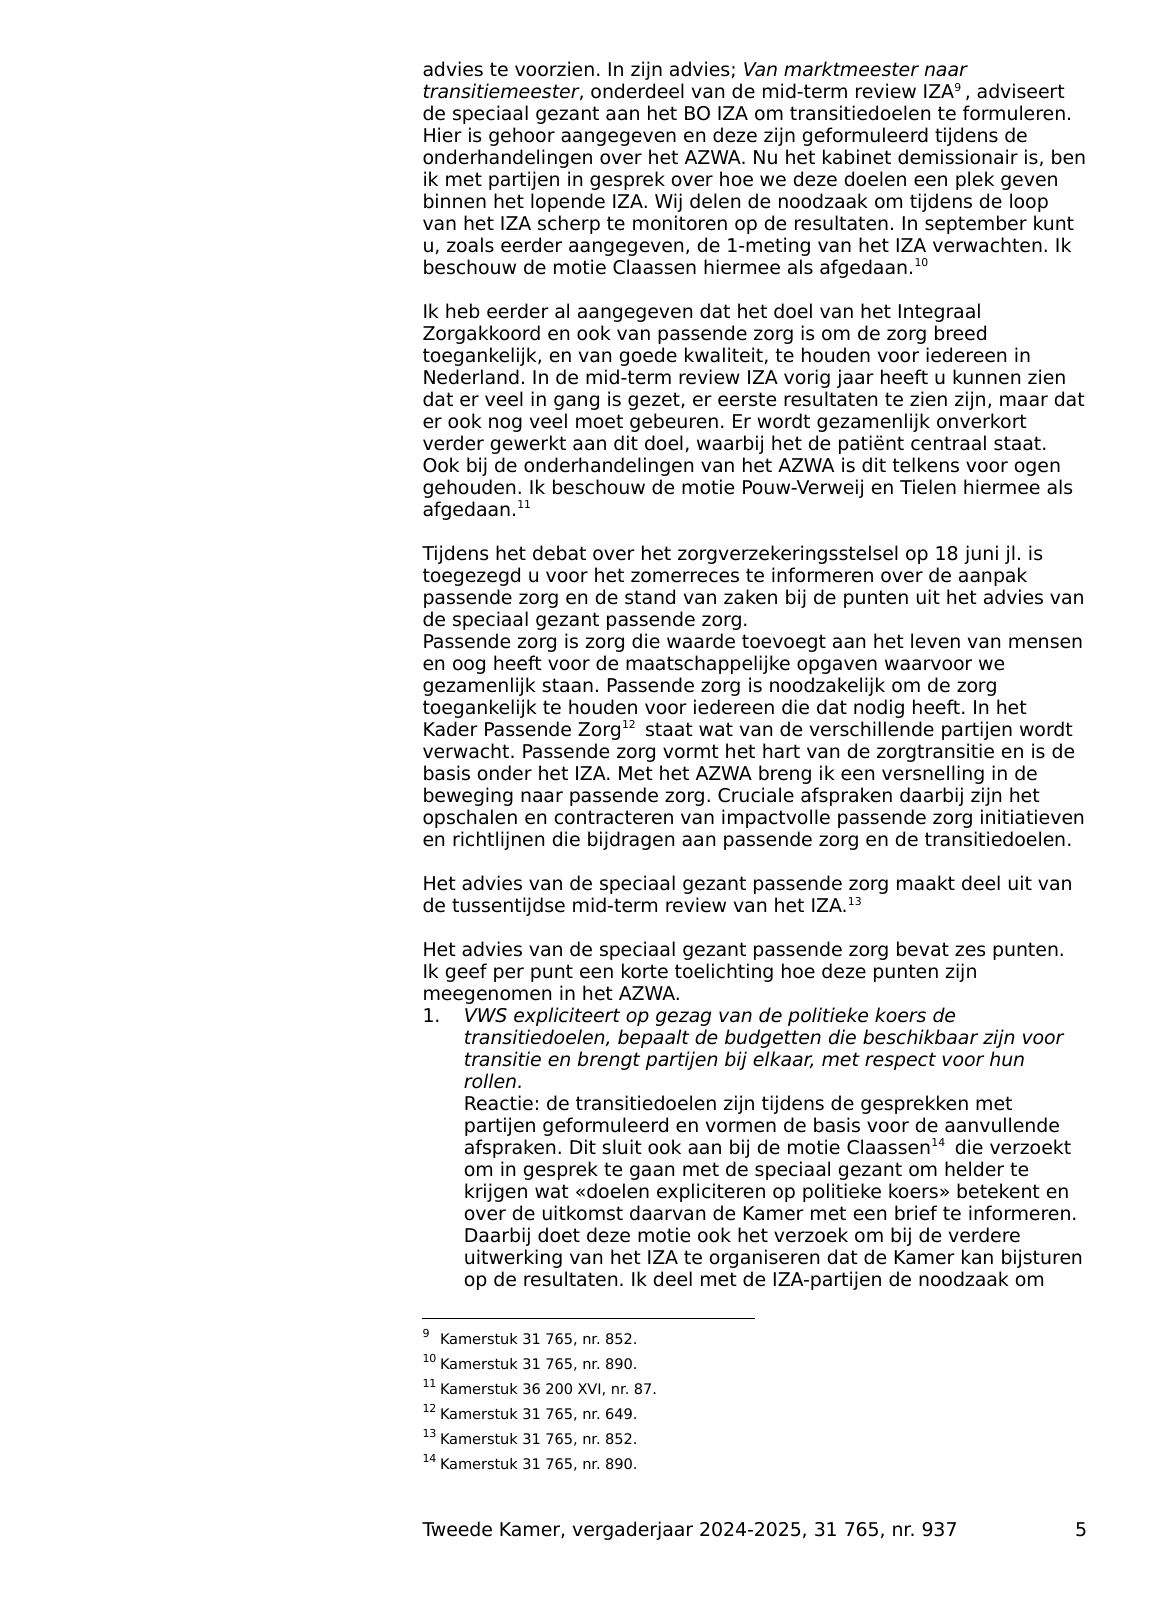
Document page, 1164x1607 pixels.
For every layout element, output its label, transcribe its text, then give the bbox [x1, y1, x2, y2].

text Reactie: de transitiedoelen zijn tijdens de gesprekken met partijen geformuleerd en vormen de basis voor de aanvullende afspraken. Dit sluit ook aan bij de motie Claassen die verzoekt om in gesprek te gaan met de speciaal gezant om helder te krijgen wat «doelen expliciteren op politieke koers» betekent en over de uitkomst daarvan de Kamer met een brief te informeren. Daarbij doet deze motie ook het verzoek om bij de verdere uitwerking van het IZA te organiseren dat de Kamer kan bijsturen op de resultaten. Ik deel met de IZA-partijen de noodzaak om [464, 1093, 1087, 1291]
text Kamerstuk 31 765, nr. 890. [422, 1352, 1087, 1374]
text Kamerstuk 31 765, nr. 852. [422, 1427, 1087, 1449]
text Ik heb eerder al aangegeven dat het doel van het Integraal Zorgakkoord en ook van passende zorg is om de zorg breed toegankelijk, en van goede kwaliteit, te houden voor iedereen in Nederland. In de mid-term review IZA vorig jaar heeft u kunnen zien dat er veel in gang is gezet, er eerste resultaten te zien zijn, maar dat er ook nog veel moet gebeuren. Er wordt gezamenlijk onverkort verder gewerkt aan dit doel, waarbij het de patiënt centraal staat. Ook bij de onderhandelingen van het AZWA is dit telkens voor ogen gehouden. Ik beschouw de motie Pouw-Verweij en Tielen hiermee als afgedaan. [422, 301, 1087, 521]
text Tijdens het debat over het zorgverzekeringsstelsel op 18 juni jl. is toegezegd u voor het zomerreces te informeren over de aanpak passende zorg en de stand van zaken bij de punten uit het advies van de speciaal gezant passende zorg. [422, 543, 1087, 631]
text 1. VWS expliciteert op gezag van de politieke koers de transitiedoelen, bepaalt de budgetten die beschikbaar zijn voor transitie en brengt partijen bij elkaar, met respect voor hun rollen. [422, 1005, 1087, 1093]
text advies te voorzien. In zijn advies; Van marktmeester naar transitiemeester, onderdeel van de mid-term review IZA, adviseert de speciaal gezant aan het BO IZA om transitiedoelen te formuleren. Hier is gehoor aangegeven en deze zijn geformuleerd tijdens de onderhandelingen over het AZWA. Nu het kabinet demissionair is, ben ik met partijen in gesprek over hoe we deze doelen een plek geven binnen het lopende IZA. Wij delen de noodzaak om tijdens de loop van het IZA scherp te monitoren op de resultaten. In september kunt u, zoals eerder aangegeven, de 1-meting van het IZA verwachten. Ik beschouw de motie Claassen hiermee als afgedaan. [422, 59, 1087, 279]
text Passende zorg is zorg die waarde toevoegt aan het leven van mensen en oog heeft voor de maatschappelijke opgaven waarvoor we gezamenlijk staan. Passende zorg is noodzakelijk om de zorg toegankelijk te houden voor iedereen die dat nodig heeft. In het Kader Passende Zorg staat wat van de verschillende partijen wordt verwacht. Passende zorg vormt het hart van de zorgtransitie en is de basis onder het IZA. Met het AZWA breng ik een versnelling in de beweging naar passende zorg. Cruciale afspraken daarbij zijn het opschalen en contracteren van impactvolle passende zorg initiatieven en richtlijnen die bijdragen aan passende zorg en de transitiedoelen. [422, 631, 1087, 851]
text Het advies van de speciaal gezant passende zorg bevat zes punten. Ik geef per punt een korte toelichting hoe deze punten zijn meegenomen in het AZWA. [422, 939, 1087, 1005]
text Kamerstuk 36 200 XVI, nr. 87. [422, 1377, 1087, 1399]
text Het advies van de speciaal gezant passende zorg maakt deel uit van de tussentijdse mid-term review van het IZA. [422, 873, 1087, 917]
text Kamerstuk 31 765, nr. 852. [422, 1327, 1087, 1349]
text Kamerstuk 31 765, nr. 890. [422, 1452, 1087, 1474]
text Kamerstuk 31 765, nr. 649. [422, 1402, 1087, 1424]
